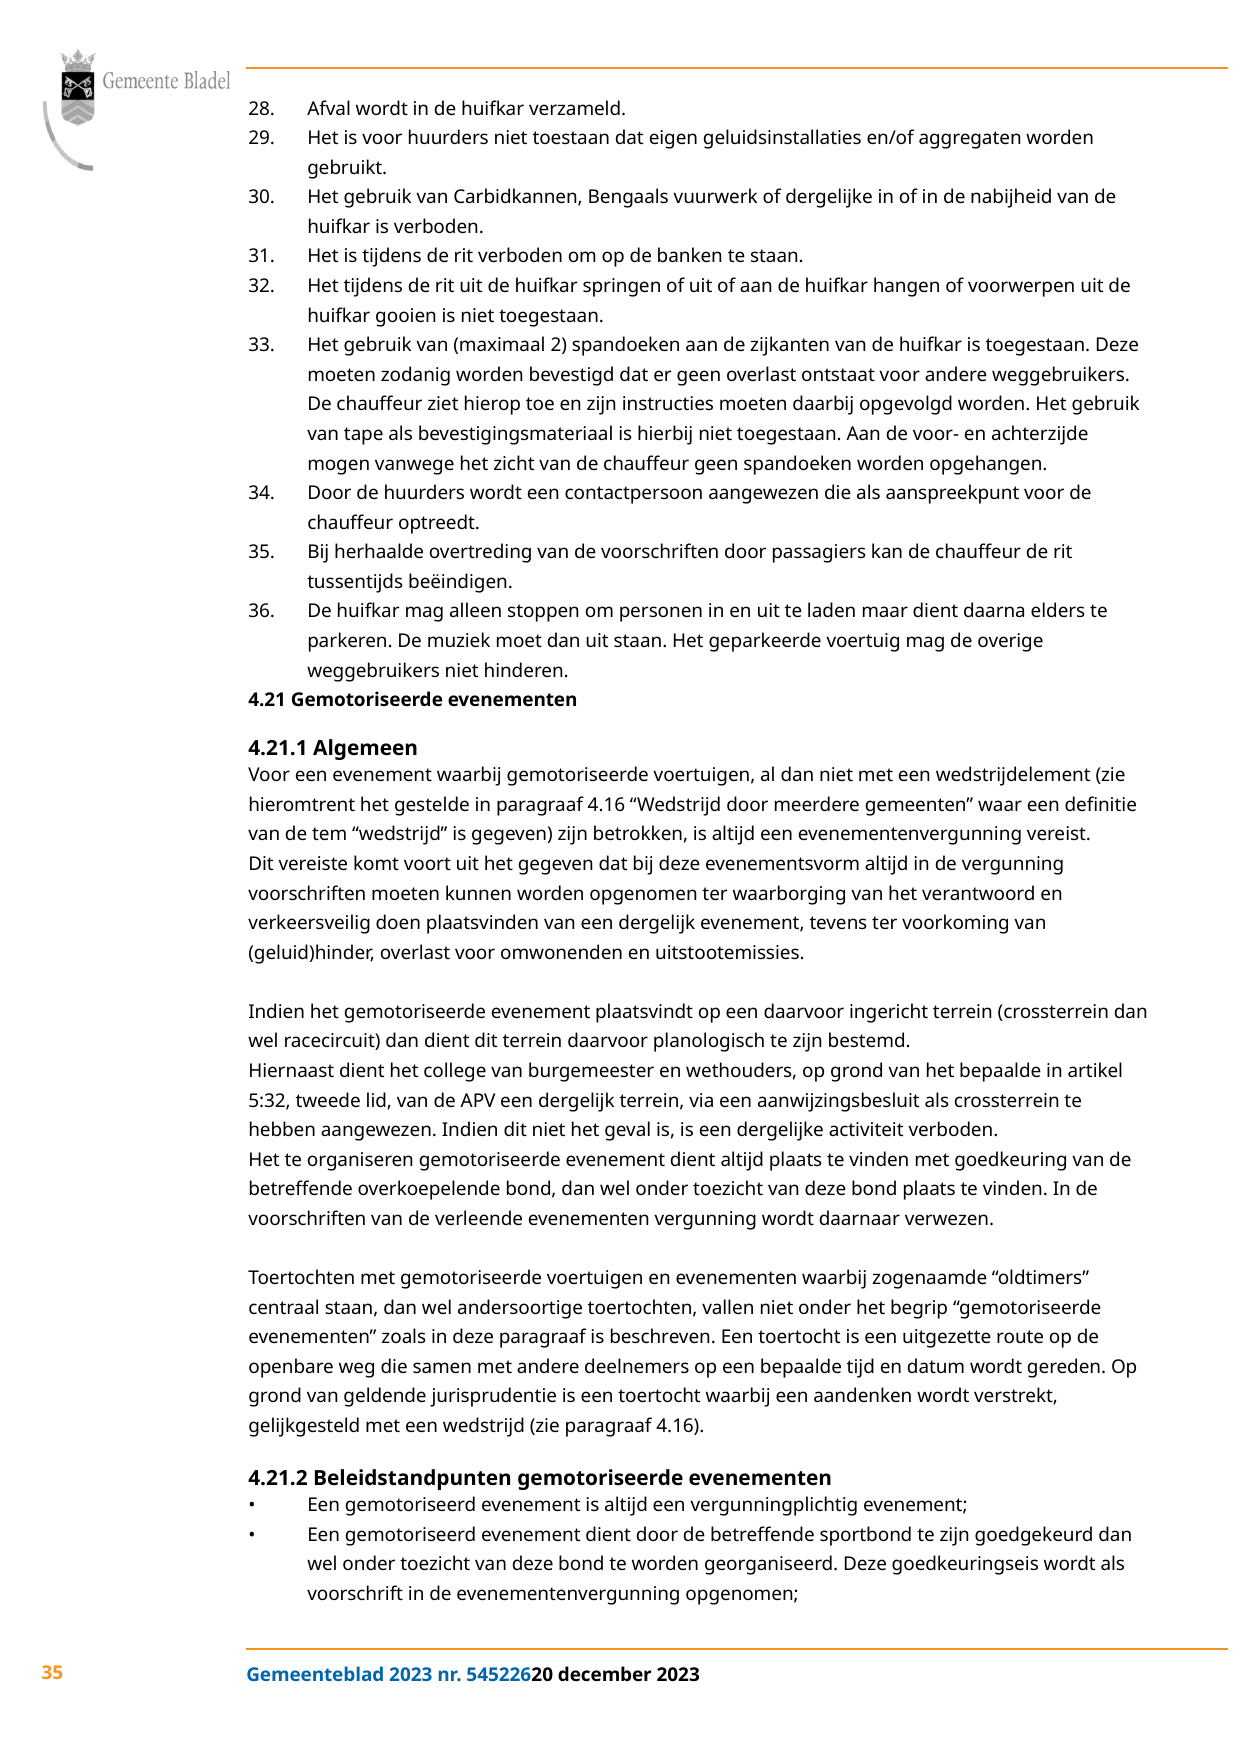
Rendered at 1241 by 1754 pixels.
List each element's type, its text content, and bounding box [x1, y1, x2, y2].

list Het gebruik van (maximaal 2) spandoeken aan de zijkanten van de huifkar is toegestaan. Deze moeten zodanig worden bevestigd dat er geen overlast ontstaat voor andere weggebruikers. De chauffeur ziet hierop toe en zijn instructies moeten daarbij opgevolgd worden. Het gebruik van tape als bevestigingsmateriaal is hierbij niet toegestaan. Aan de voor- en achterzijde mogen vanwege het zicht van de chauffeur geen spandoeken worden opgehangen. [248, 331, 1152, 476]
text Indien het gemotoriseerde evenement plaatsvindt op een daarvoor ingericht terrein (crossterrein dan wel racecircuit) dan dient dit terrein daarvoor planologisch te zijn bestemd. [248, 998, 1152, 1053]
list Het is tijdens de rit verboden om op de banken te staan. [248, 243, 1152, 268]
list Een gemotoriseerd evenement is altijd een vergunningplichtig evenement; [248, 1491, 1152, 1517]
text 4.21 Gemotoriseerde evenementen [248, 686, 1152, 712]
list Het tijdens de rit uit de huifkar springen of uit of aan de huifkar hangen of voorwerpen uit de huifkar gooien is niet toegestaan. [248, 272, 1152, 328]
text Voor een evenement waarbij gemotoriseerde voertuigen, al dan niet met een wedstrijdelement (zie hieromtrent het gestelde in paragraaf 4.16 “Wedstrijd door meerdere gemeenten” waar een definitie van de tem “wedstrijd” is gegeven) zijn betrokken, is altijd een evenementenvergunning vereist. [248, 761, 1152, 846]
text Het te organiseren gemotoriseerde evenement dient altijd plaats te vinden met goedkeuring van de betreffende overkoepelende bond, dan wel onder toezicht van deze bond plaats te vinden. In de voorschriften van de verleende evenementen vergunning wordt daarnaar verwezen. [248, 1146, 1152, 1231]
picture [41, 47, 231, 172]
text 4.21.1 Algemeen [248, 733, 1152, 761]
list Het gebruik van Carbidkannen, Bengaals vuurwerk of dergelijke in of in de nabijheid van de huifkar is verboden. [248, 183, 1152, 239]
text Hiernaast dient het college van burgemeester en wethouders, op grond van het bepaalde in artikel 5:32, tweede lid, van de APV een dergelijk terrein, via een aanwijzingsbesluit als crossterrein te hebben aangewezen. Indien dit niet het geval is, is een dergelijke activiteit verboden. [248, 1057, 1152, 1142]
list Door de huurders wordt een contactpersoon aangewezen die als aanspreekpunt voor de chauffeur optreedt. [248, 479, 1152, 535]
list De huifkar mag alleen stoppen om personen in en uit te laden maar dient daarna elders te parkeren. De muziek moet dan uit staan. Het geparkeerde voertuig mag de overige weggebruikers niet hinderen. [248, 598, 1152, 683]
list Bij herhaalde overtreding van de voorschriften door passagiers kan de chauffeur de rit tussentijds beëindigen. [248, 538, 1152, 594]
list Een gemotoriseerd evenement dient door de betreffende sportbond te zijn goedgekeurd dan wel onder toezicht van deze bond te worden georganiseerd. Deze goedkeuringseis wordt als voorschrift in de evenementenvergunning opgenomen; [248, 1521, 1152, 1606]
list Het is voor huurders niet toestaan dat eigen geluidsinstallaties en/of aggregaten worden gebruikt. [248, 124, 1152, 180]
text 4.21.2 Beleidstandpunten gemotoriseerde evenementen [248, 1463, 1152, 1491]
text Toertochten met gemotoriseerde voertuigen en evenementen waarbij zogenaamde “oldtimers” centraal staan, dan wel andersoortige toertochten, vallen niet onder het begrip “gemotoriseerde evenementen” zoals in deze paragraaf is beschreven. Een toertocht is een uitgezette route op de openbare weg die samen met andere deelnemers op een bepaalde tijd en datum wordt gereden. Op grond van geldende jurisprudentie is een toertocht waarbij een aandenken wordt verstrekt, gelijkgesteld met een wedstrijd (zie paragraaf 4.16). [248, 1264, 1152, 1438]
text Dit vereiste komt voort uit het gegeven dat bij deze evenementsvorm altijd in de vergunning voorschriften moeten kunnen worden opgenomen ter waarborging van het verantwoord en verkeersveilig doen plaatsvinden van een dergelijk evenement, tevens ter voorkoming van (geluid)hinder, overlast voor omwonenden en uitstootemissies. [248, 850, 1152, 965]
list Afval wordt in de huifkar verzameld. [248, 95, 1152, 121]
